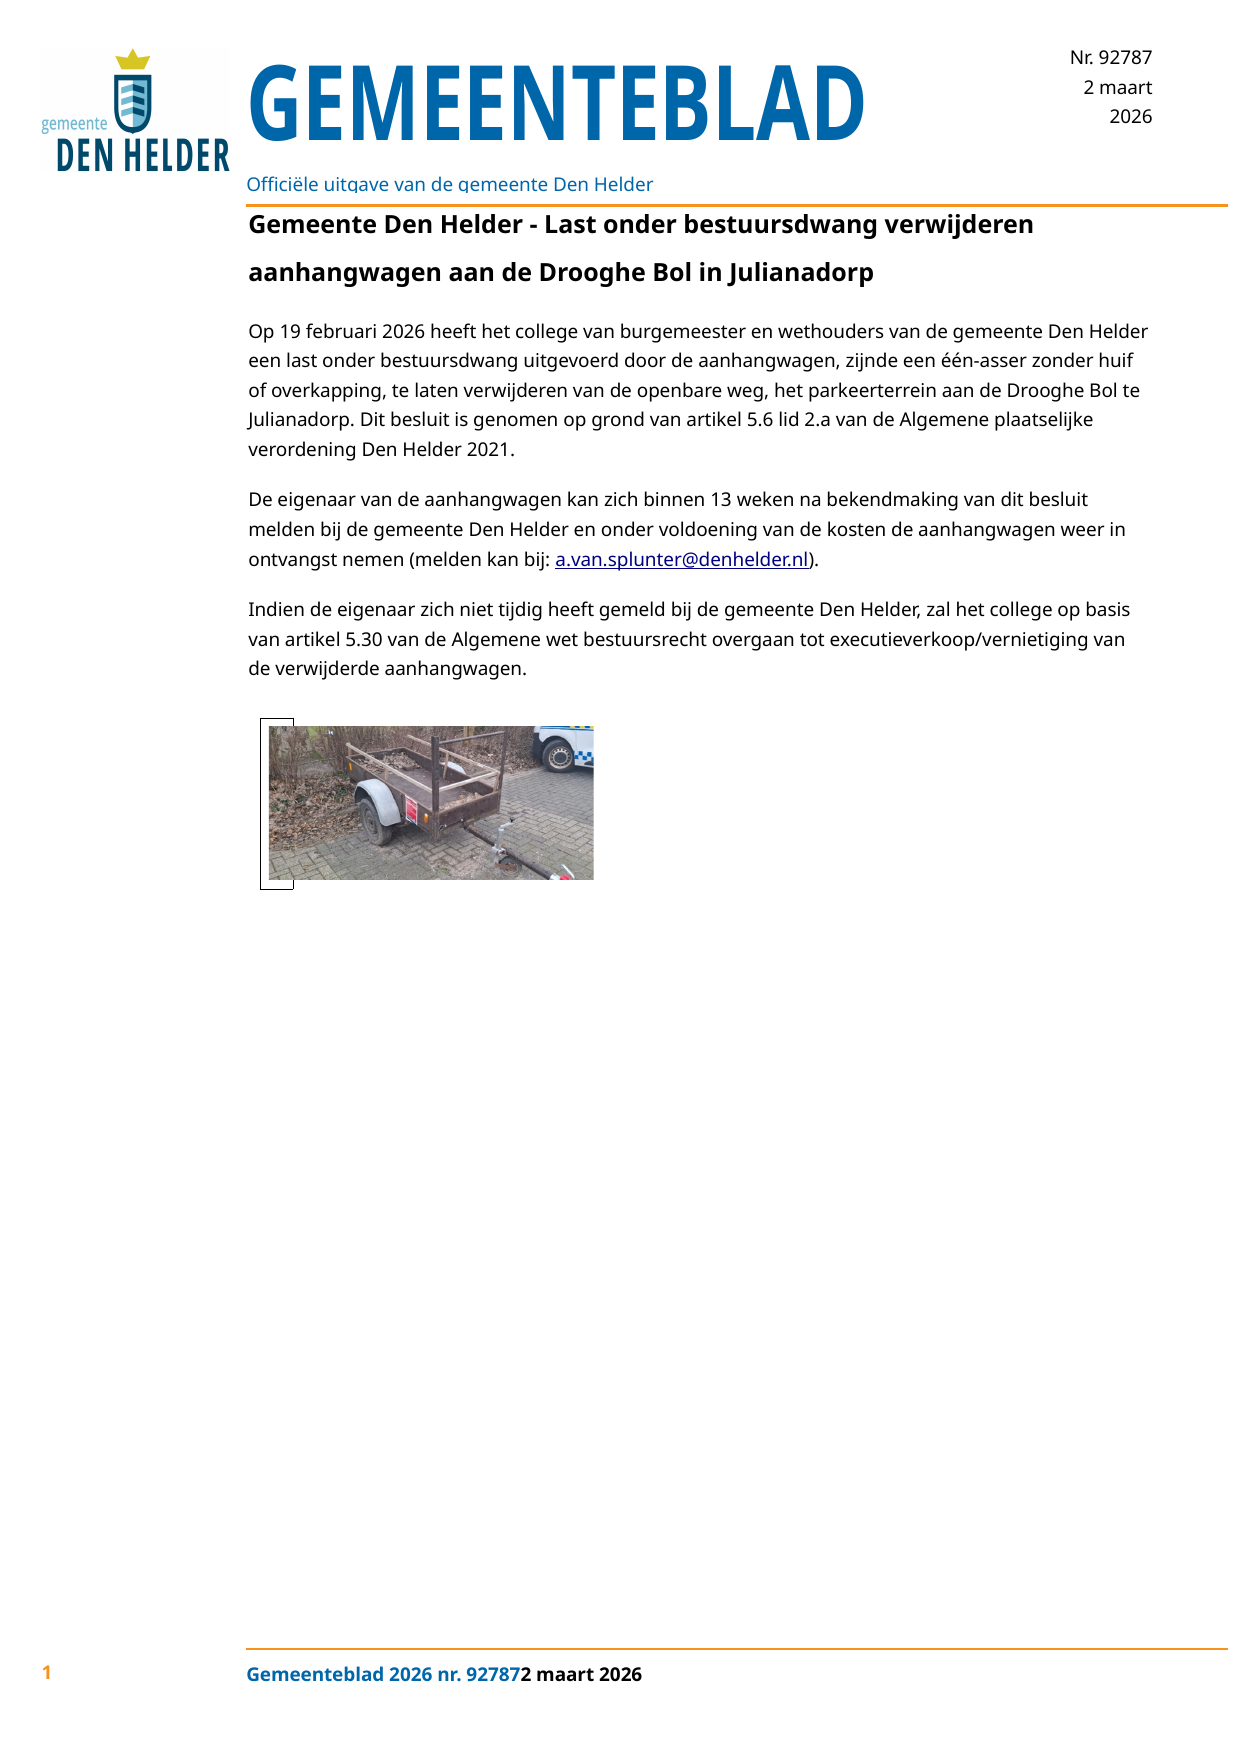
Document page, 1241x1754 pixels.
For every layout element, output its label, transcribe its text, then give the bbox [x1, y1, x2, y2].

text De eigenaar van de aanhangwagen kan zich binnen 13 weken na bekendmaking van dit besluit melden bij de gemeente Den Helder en onder voldoening van de kosten de aanhangwagen weer in ontvangst nemen (melden kan bij: a.van.splunter@denhelder.nl). [248, 487, 1152, 572]
picture [63, 144, 68, 165]
picture [130, 157, 135, 172]
text Op 19 februari 2026 heeft het college van burgemeester en wethouders van de gemeente Den Helder een last onder bestuursdwang uitgevoerd door de aanhangwagen, zijnde een één-asser zonder huif of overkapping, te laten verwijderen van de openbare weg, het parkeerterrein aan de Drooghe Bol te Julianadorp. Dit besluit is genomen op grond van artikel 5.6 lid 2.a van de Algemene plaatselijke verordening Den Helder 2021. [248, 318, 1152, 462]
picture [268, 726, 594, 880]
picture [220, 160, 224, 172]
picture [182, 144, 187, 165]
text Gemeente Den Helder - Last onder bestuursdwang verwijderen aanhangwagen aan de Drooghe Bol in Julianadorp [248, 207, 1152, 288]
picture [100, 154, 106, 172]
picture [41, 47, 231, 172]
text Indien de eigenaar zich niet tijdig heeft gemeld bij de gemeente Den Helder, zal het college op basis van artikel 5.30 van de Algemene wet bestuursrecht overgaan tot executieverkoop/vernietiging van de verwijderde aanhangwagen. [248, 596, 1152, 681]
